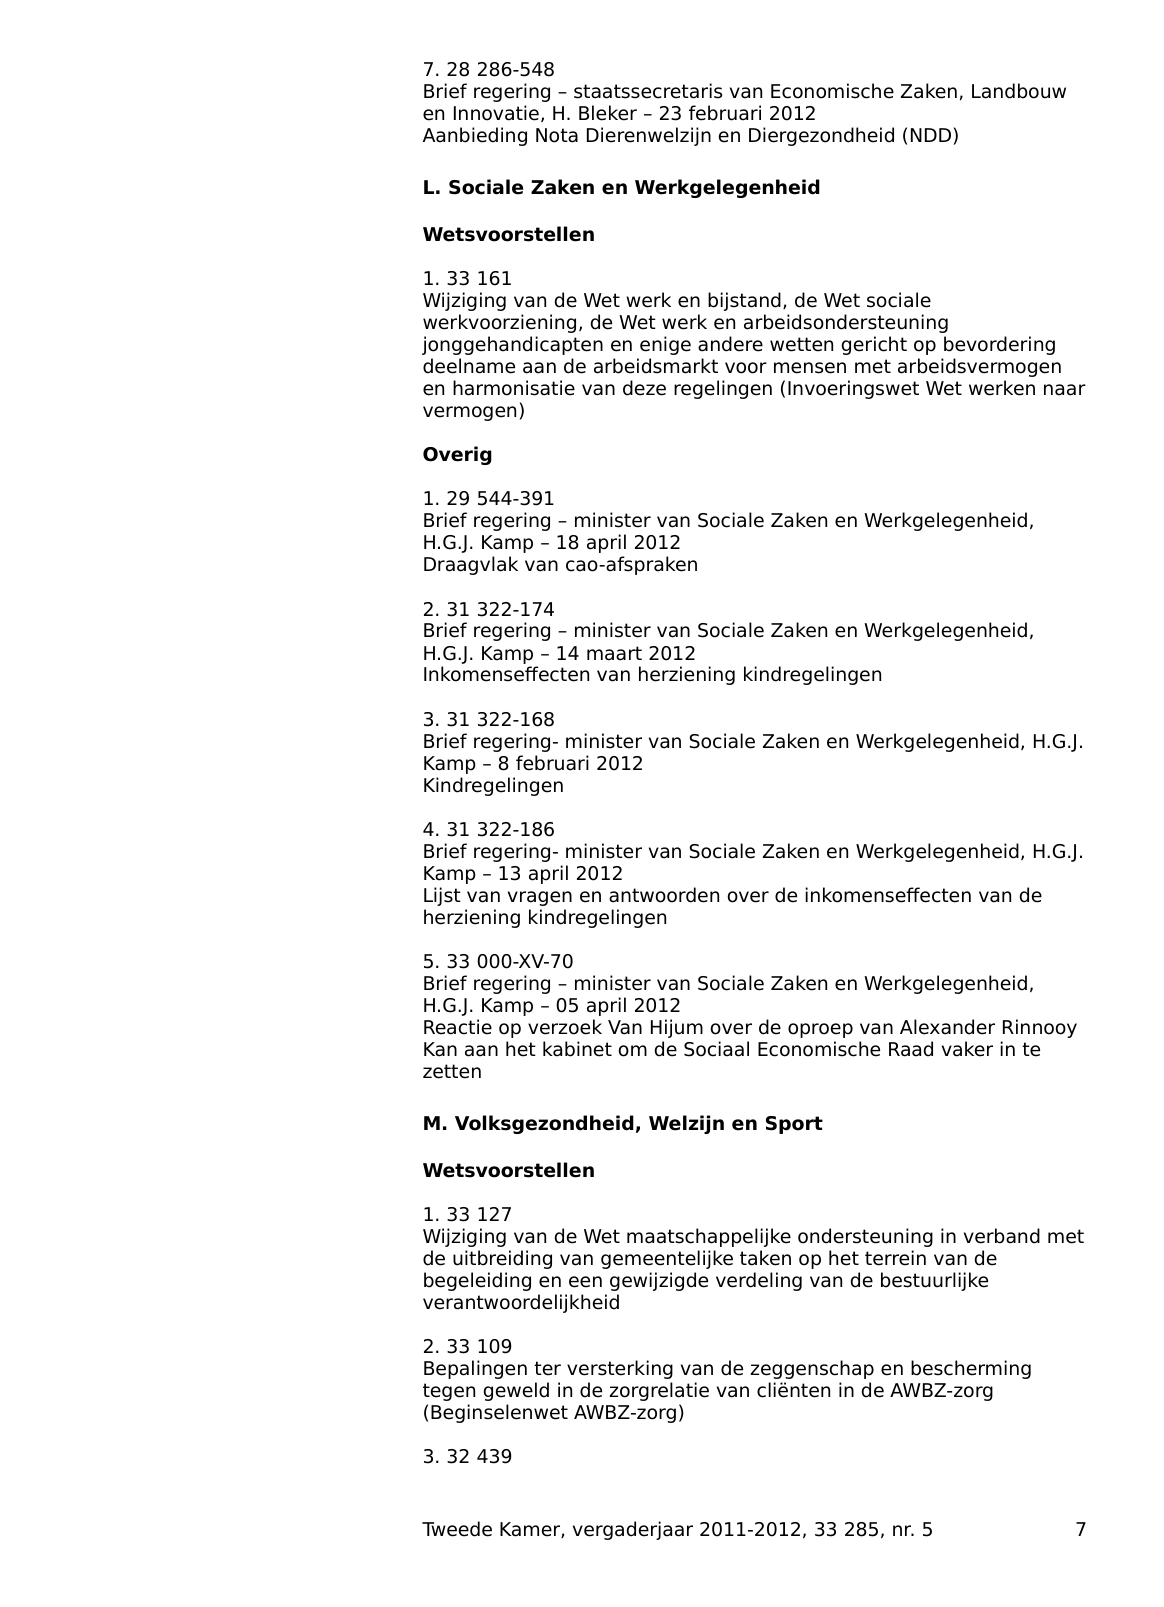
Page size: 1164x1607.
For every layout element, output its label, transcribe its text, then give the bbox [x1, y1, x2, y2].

text Brief regering – minister van Sociale Zaken en Werkgelegenheid, H.G.J. Kamp – 18 april 2012 [422, 510, 1087, 554]
subtitle Wetsvoorstellen [422, 224, 1087, 246]
text Aanbieding Nota Dierenwelzijn en Diergezondheid (NDD) [422, 125, 1087, 147]
text Brief regering – staatssecretaris van Economische Zaken, Landbouw en Innovatie, H. Bleker – 23 februari 2012 [422, 81, 1087, 125]
text Brief regering- minister van Sociale Zaken en Werkgelegenheid, H.G.J. Kamp – 13 april 2012 [422, 841, 1087, 884]
text 4. 31 322-186 [422, 819, 1087, 841]
text 1. 33 161 [422, 268, 1087, 290]
text 7. 28 286-548 [422, 59, 1087, 81]
text Brief regering- minister van Sociale Zaken en Werkgelegenheid, H.G.J. Kamp – 8 februari 2012 [422, 731, 1087, 774]
text Brief regering – minister van Sociale Zaken en Werkgelegenheid, H.G.J. Kamp – 14 maart 2012 [422, 620, 1087, 664]
text Wijziging van de Wet werk en bijstand, de Wet sociale werkvoorziening, de Wet werk en arbeidsondersteuning jonggehandicapten en enige andere wetten gericht op bevordering deelname aan de arbeidsmarkt voor mensen met arbeidsvermogen en harmonisatie van deze regelingen (Invoeringswet Wet werken naar vermogen) [422, 290, 1087, 422]
text Lijst van vragen en antwoorden over de inkomenseffecten van de herziening kindregelingen [422, 884, 1087, 928]
text Reactie op verzoek Van Hijum over de oproep van Alexander Rinnooy Kan aan het kabinet om de Sociaal Economische Raad vaker in te zetten [422, 1017, 1087, 1083]
text 3. 32 439 [422, 1446, 1087, 1468]
text 5. 33 000-XV-70 [422, 951, 1087, 973]
subtitle M. Volksgezondheid, Welzijn en Sport [422, 1113, 1087, 1134]
text 2. 31 322-174 [422, 598, 1087, 620]
text 2. 33 109 [422, 1336, 1087, 1358]
subtitle L. Sociale Zaken en Werkgelegenheid [422, 177, 1087, 199]
text Bepalingen ter versterking van de zeggenschap en bescherming tegen geweld in de zorgrelatie van cliënten in de AWBZ-zorg (Beginselenwet AWBZ-zorg) [422, 1358, 1087, 1424]
text Wijziging van de Wet maatschappelijke ondersteuning in verband met de uitbreiding van gemeentelijke taken op het terrein van de begeleiding en een gewijzigde verdeling van de bestuurlijke verantwoordelijkheid [422, 1226, 1087, 1314]
text Brief regering – minister van Sociale Zaken en Werkgelegenheid, H.G.J. Kamp – 05 april 2012 [422, 973, 1087, 1017]
text 1. 29 544-391 [422, 488, 1087, 510]
text Inkomenseffecten van herziening kindregelingen [422, 664, 1087, 686]
text Kindregelingen [422, 774, 1087, 796]
subtitle Overig [422, 444, 1087, 466]
subtitle Wetsvoorstellen [422, 1159, 1087, 1182]
text Draagvlak van cao-afspraken [422, 554, 1087, 576]
text 3. 31 322-168 [422, 708, 1087, 731]
text 1. 33 127 [422, 1204, 1087, 1226]
